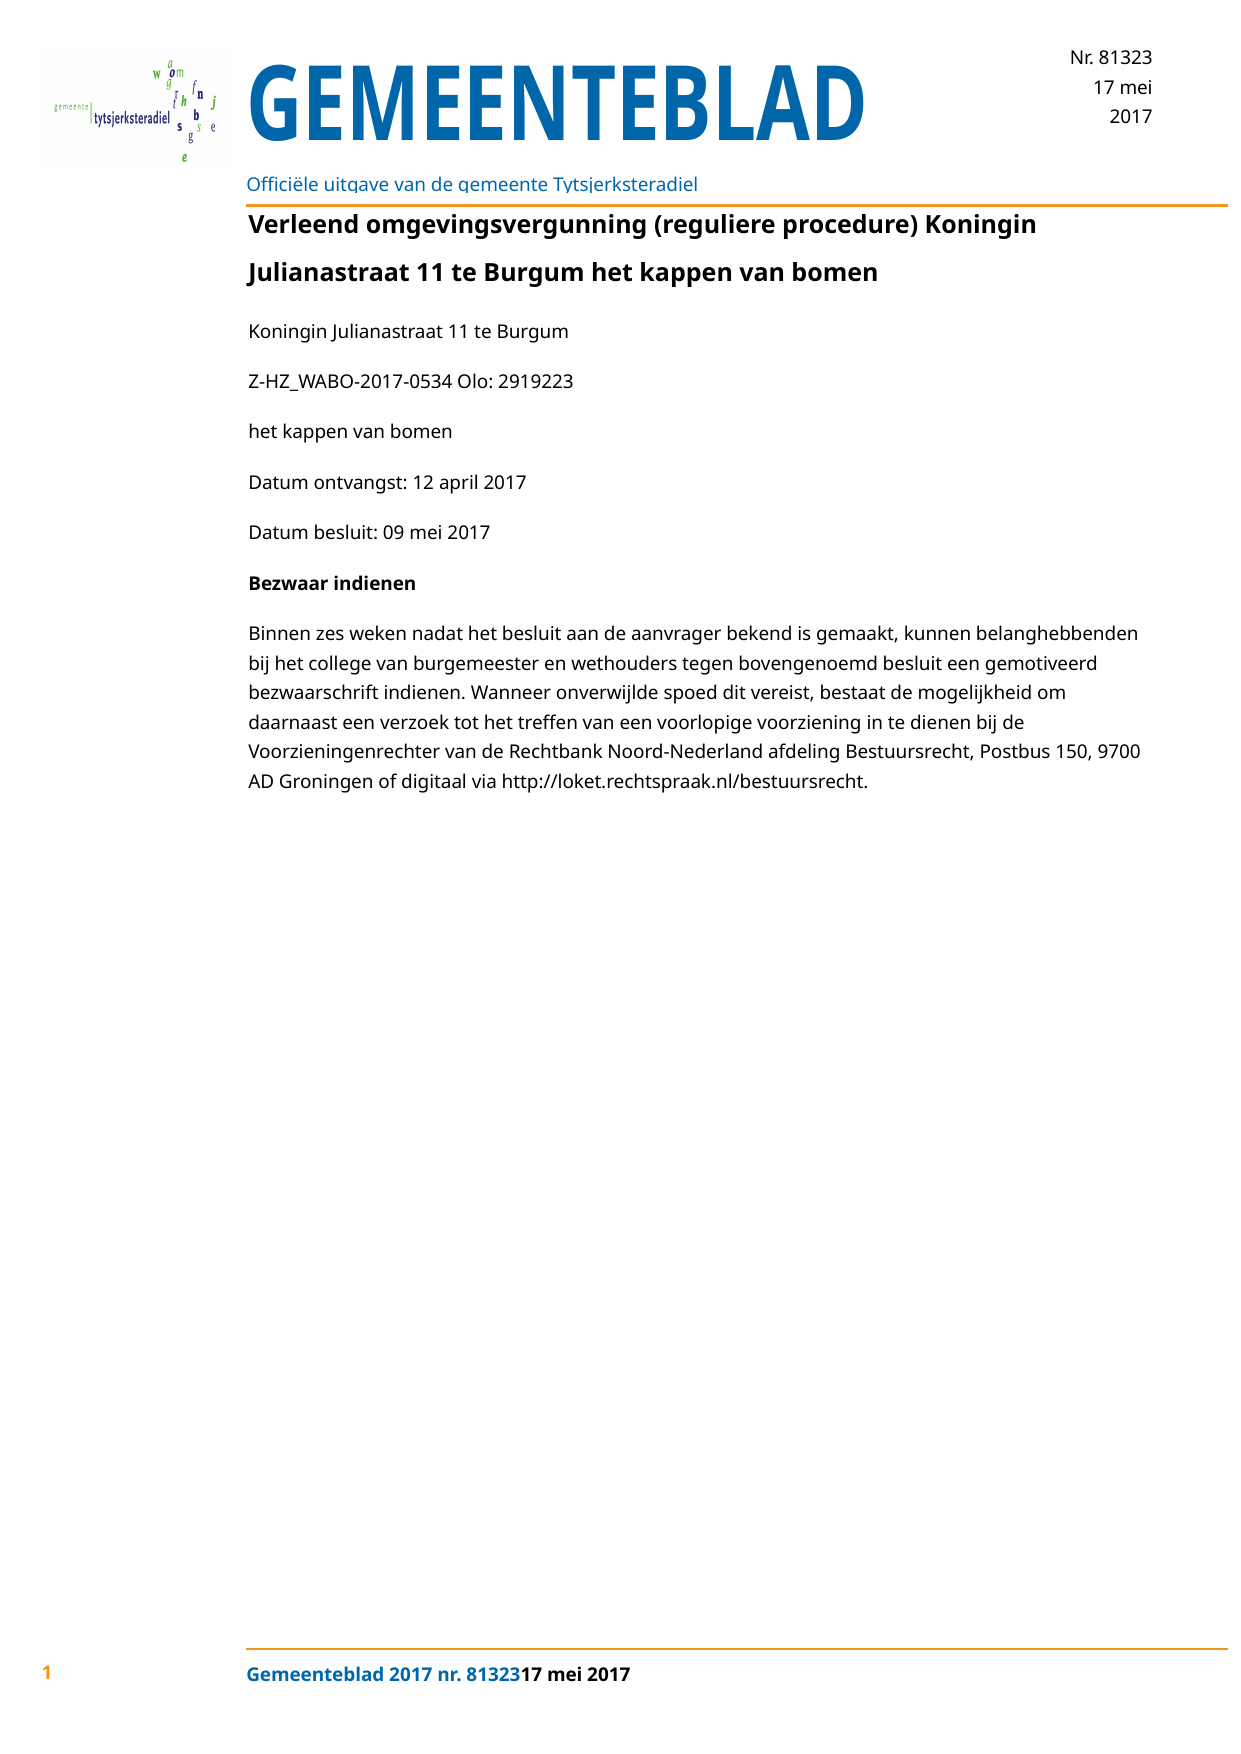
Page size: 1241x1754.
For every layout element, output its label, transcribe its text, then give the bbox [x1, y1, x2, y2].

text Binnen zes weken nadat het besluit aan de aanvrager bekend is gemaakt, kunnen belanghebbenden bij het college van burgemeester en wethouders tegen bovengenoemd besluit een gemotiveerd bezwaarschrift indienen. Wanneer onverwijlde spoed dit vereist, bestaat de mogelijkheid om daarnaast een verzoek tot het treffen van een voorlopige voorziening in te dienen bij de Voorzieningenrechter van de Rechtbank Noord-Nederland afdeling Bestuursrecht, Postbus 150, 9700 AD Groningen of digitaal via http://loket.rechtspraak.nl/bestuursrecht. [248, 620, 1152, 794]
text Verleend omgevingsvergunning (reguliere procedure) Koningin Julianastraat 11 te Burgum het kappen van bomen [248, 207, 1152, 288]
text Datum ontvangst: 12 april 2017 [248, 469, 1152, 495]
text Koningin Julianastraat 11 te Burgum [248, 318, 1152, 344]
text het kappen van bomen [248, 419, 1152, 444]
text Z-HZ_WABO-2017-0534 Olo: 2919223 [248, 368, 1152, 394]
text Datum besluit: 09 mei 2017 [248, 519, 1152, 545]
text Bezwaar indienen [248, 570, 1152, 596]
picture [41, 47, 231, 172]
